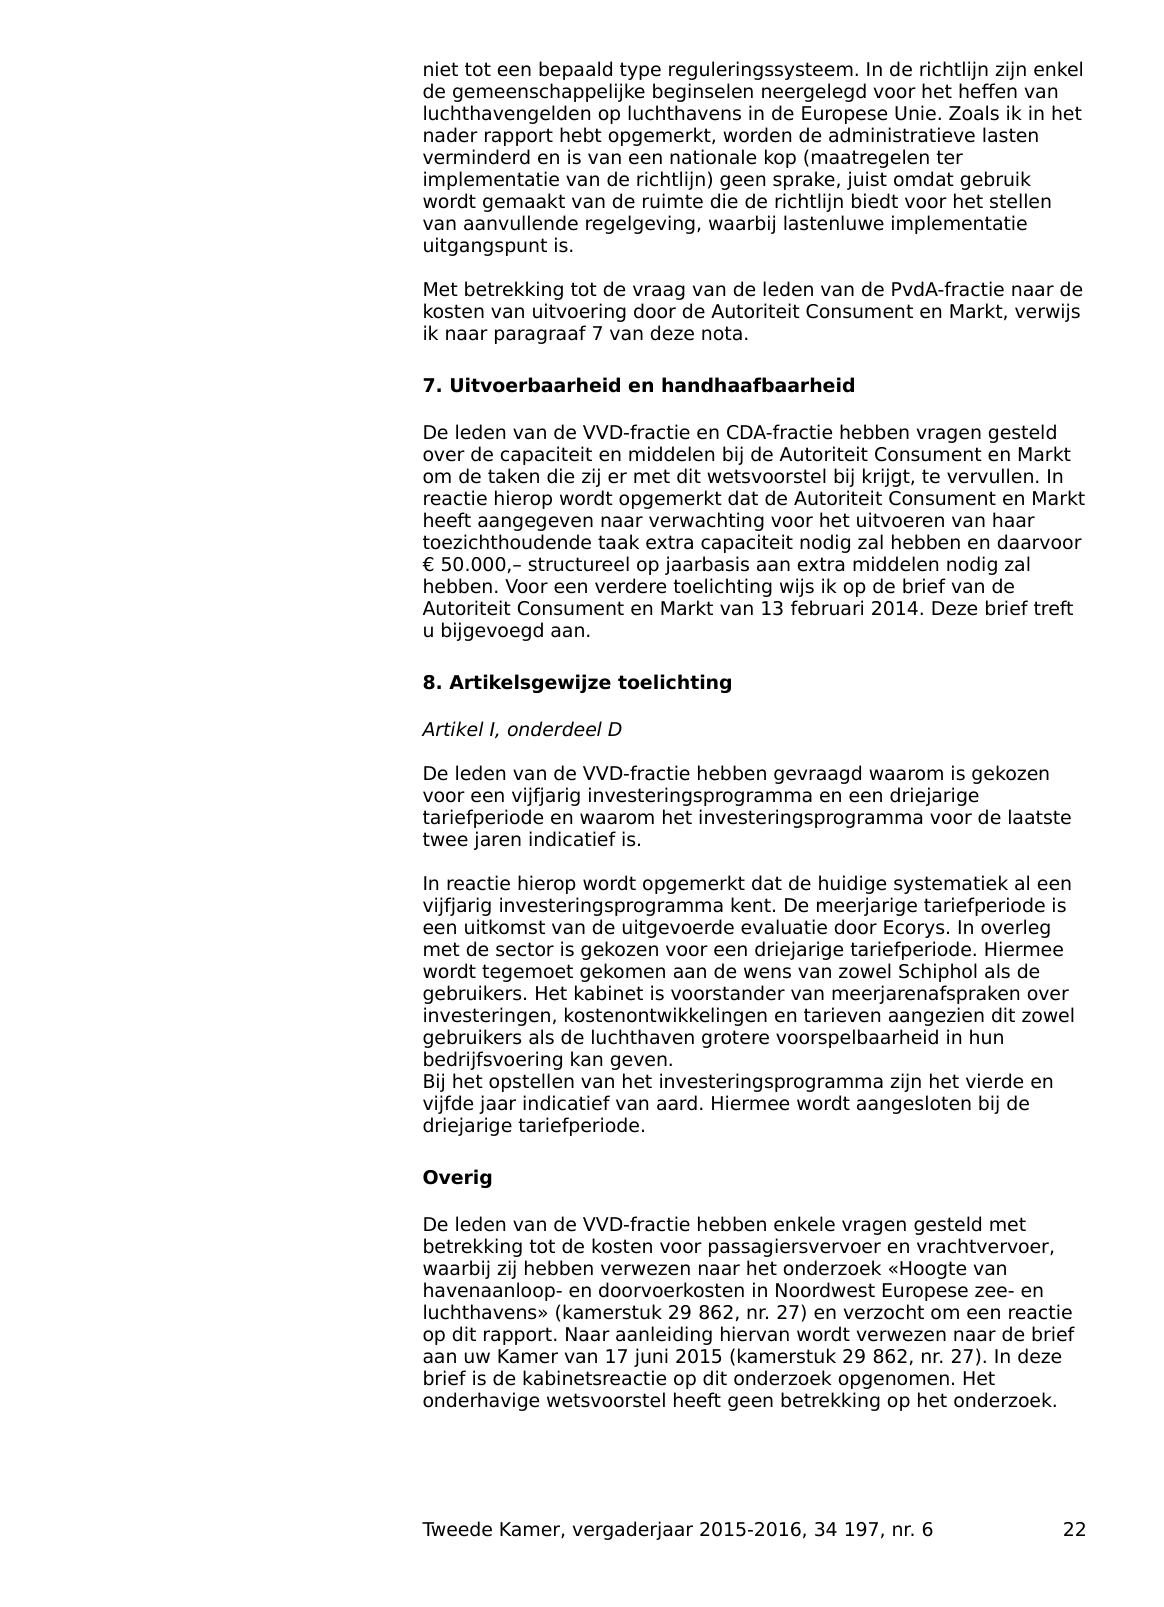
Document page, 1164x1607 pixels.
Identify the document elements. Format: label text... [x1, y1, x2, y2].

subtitle Overig [422, 1167, 1087, 1189]
text De leden van de VVD-fractie en CDA-fractie hebben vragen gesteld over de capaciteit en middelen bij de Autoriteit Consument en Markt om de taken die zij er met dit wetsvoorstel bij krijgt, te vervullen. In reactie hierop wordt opgemerkt dat de Autoriteit Consument en Markt heeft aangegeven naar verwachting voor het uitvoeren van haar toezichthoudende taak extra capaciteit nodig zal hebben en daarvoor € 50.000,– structureel op jaarbasis aan extra middelen nodig zal hebben. Voor een verdere toelichting wijs ik op de brief van de Autoriteit Consument en Markt van 13 februari 2014. Deze brief treft u bijgevoegd aan. [422, 422, 1087, 642]
subtitle Artikel I, onderdeel D [422, 719, 1087, 741]
text Met betrekking tot de vraag van de leden van de PvdA-fractie naar de kosten van uitvoering door de Autoriteit Consument en Markt, verwijs ik naar paragraaf 7 van deze nota. [422, 279, 1087, 345]
subtitle 7. Uitvoerbaarheid en handhaafbaarheid [422, 375, 1087, 397]
text De leden van de VVD-fractie hebben enkele vragen gesteld met betrekking tot de kosten voor passagiersvervoer en vrachtvervoer, waarbij zij hebben verwezen naar het onderzoek «Hoogte van havenaanloop- en doorvoerkosten in Noordwest Europese zee- en luchthavens» (kamerstuk 29 862, nr. 27) en verzocht om een reactie op dit rapport. Naar aanleiding hiervan wordt verwezen naar de brief aan uw Kamer van 17 juni 2015 (kamerstuk 29 862, nr. 27). In deze brief is de kabinetsreactie op dit onderzoek opgenomen. Het onderhavige wetsvoorstel heeft geen betrekking op het onderzoek. [422, 1214, 1087, 1412]
text niet tot een bepaald type reguleringssysteem. In de richtlijn zijn enkel de gemeenschappelijke beginselen neergelegd voor het heffen van luchthavengelden op luchthavens in de Europese Unie. Zoals ik in het nader rapport hebt opgemerkt, worden de administratieve lasten verminderd en is van een nationale kop (maatregelen ter implementatie van de richtlijn) geen sprake, juist omdat gebruik wordt gemaakt van de ruimte die de richtlijn biedt voor het stellen van aanvullende regelgeving, waarbij lastenluwe implementatie uitgangspunt is. [422, 59, 1087, 257]
subtitle 8. Artikelsgewijze toelichting [422, 672, 1087, 694]
text De leden van de VVD-fractie hebben gevraagd waarom is gekozen voor een vijfjarig investeringsprogramma en een driejarige tariefperiode en waarom het investeringsprogramma voor de laatste twee jaren indicatief is. [422, 763, 1087, 851]
text Bij het opstellen van het investeringsprogramma zijn het vierde en vijfde jaar indicatief van aard. Hiermee wordt aangesloten bij de driejarige tariefperiode. [422, 1071, 1087, 1137]
text In reactie hierop wordt opgemerkt dat de huidige systematiek al een vijfjarig investeringsprogramma kent. De meerjarige tariefperiode is een uitkomst van de uitgevoerde evaluatie door Ecorys. In overleg met de sector is gekozen voor een driejarige tariefperiode. Hiermee wordt tegemoet gekomen aan de wens van zowel Schiphol als de gebruikers. Het kabinet is voorstander van meerjarenafspraken over investeringen, kostenontwikkelingen en tarieven aangezien dit zowel gebruikers als de luchthaven grotere voorspelbaarheid in hun bedrijfsvoering kan geven. [422, 873, 1087, 1071]
